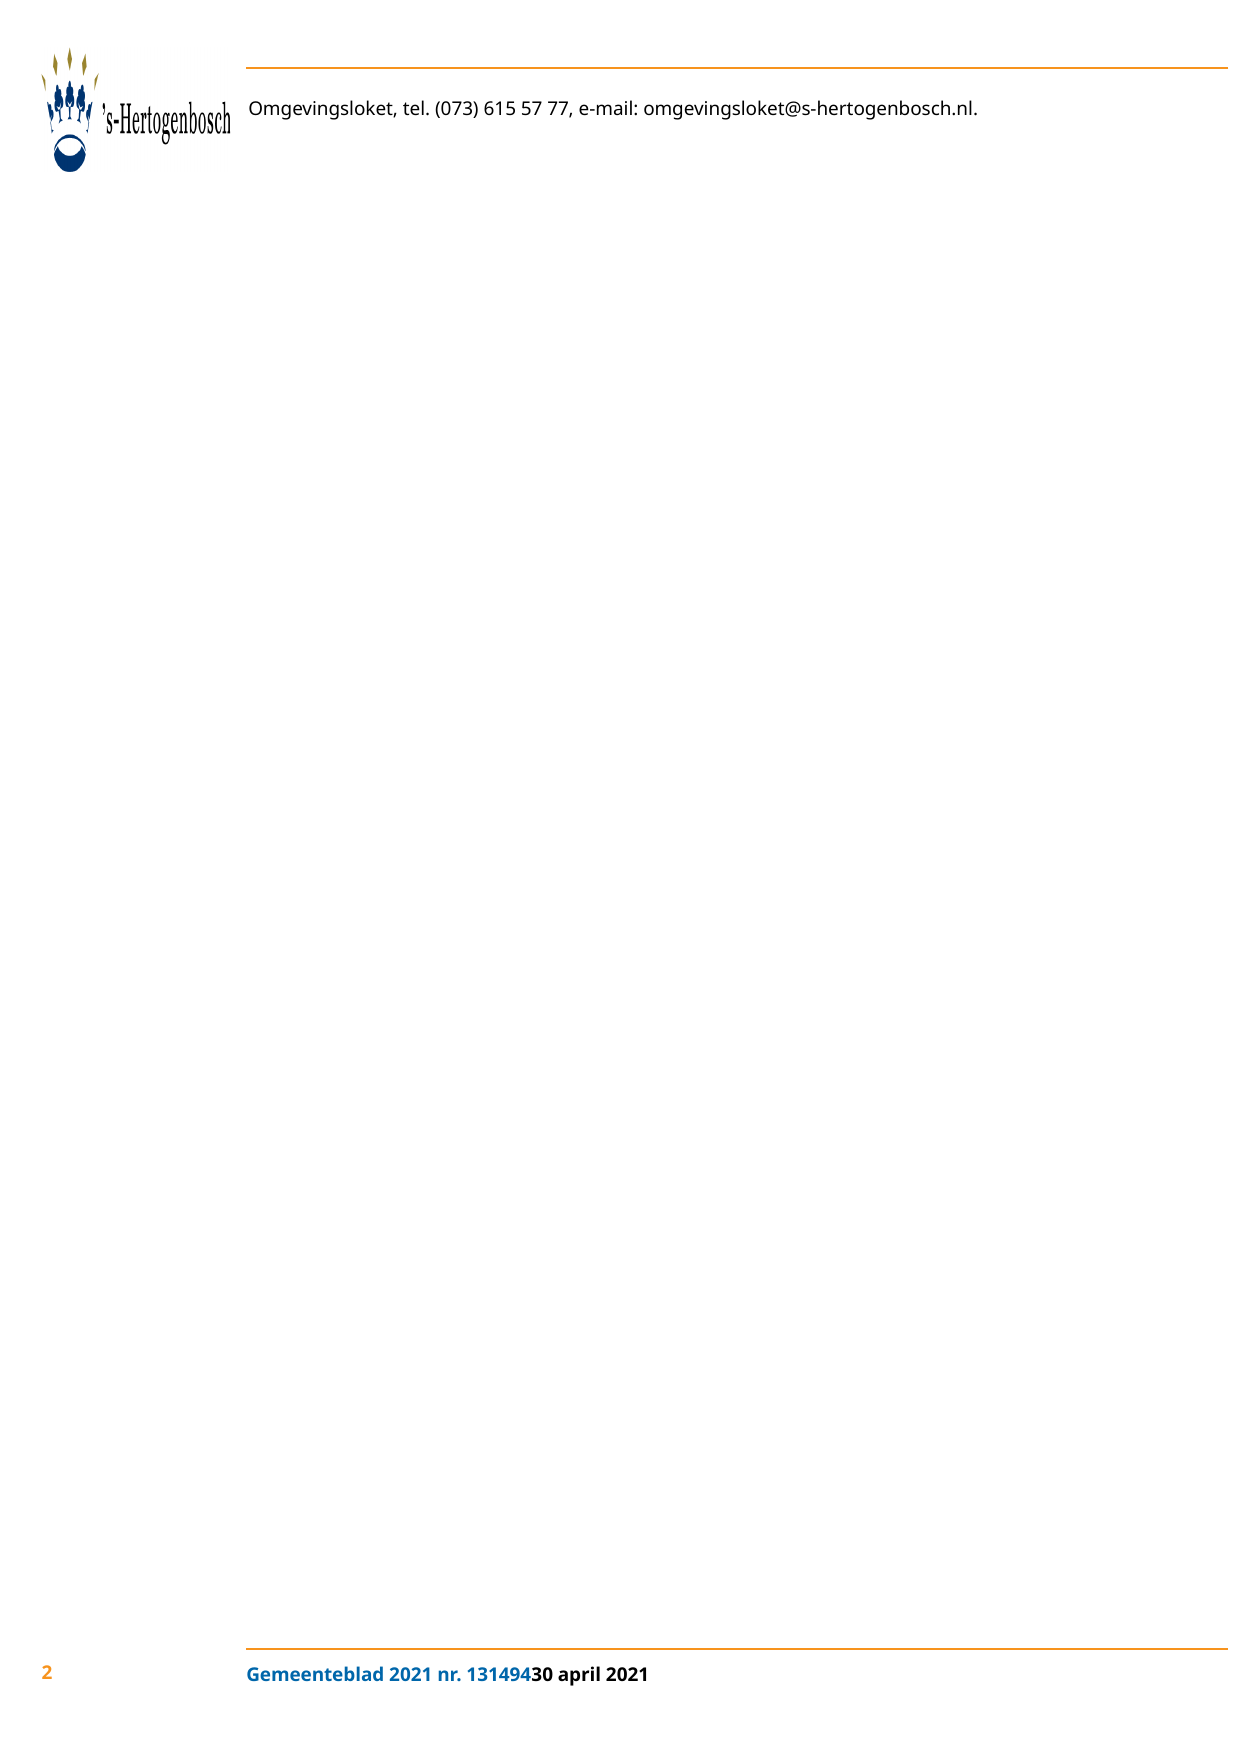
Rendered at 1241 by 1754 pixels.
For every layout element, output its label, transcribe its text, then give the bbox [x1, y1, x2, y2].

text Omgevingsloket, tel. (073) 615 57 77, e-mail: omgevingsloket@s-hertogenbosch.nl. [248, 95, 1152, 121]
picture [41, 47, 231, 172]
